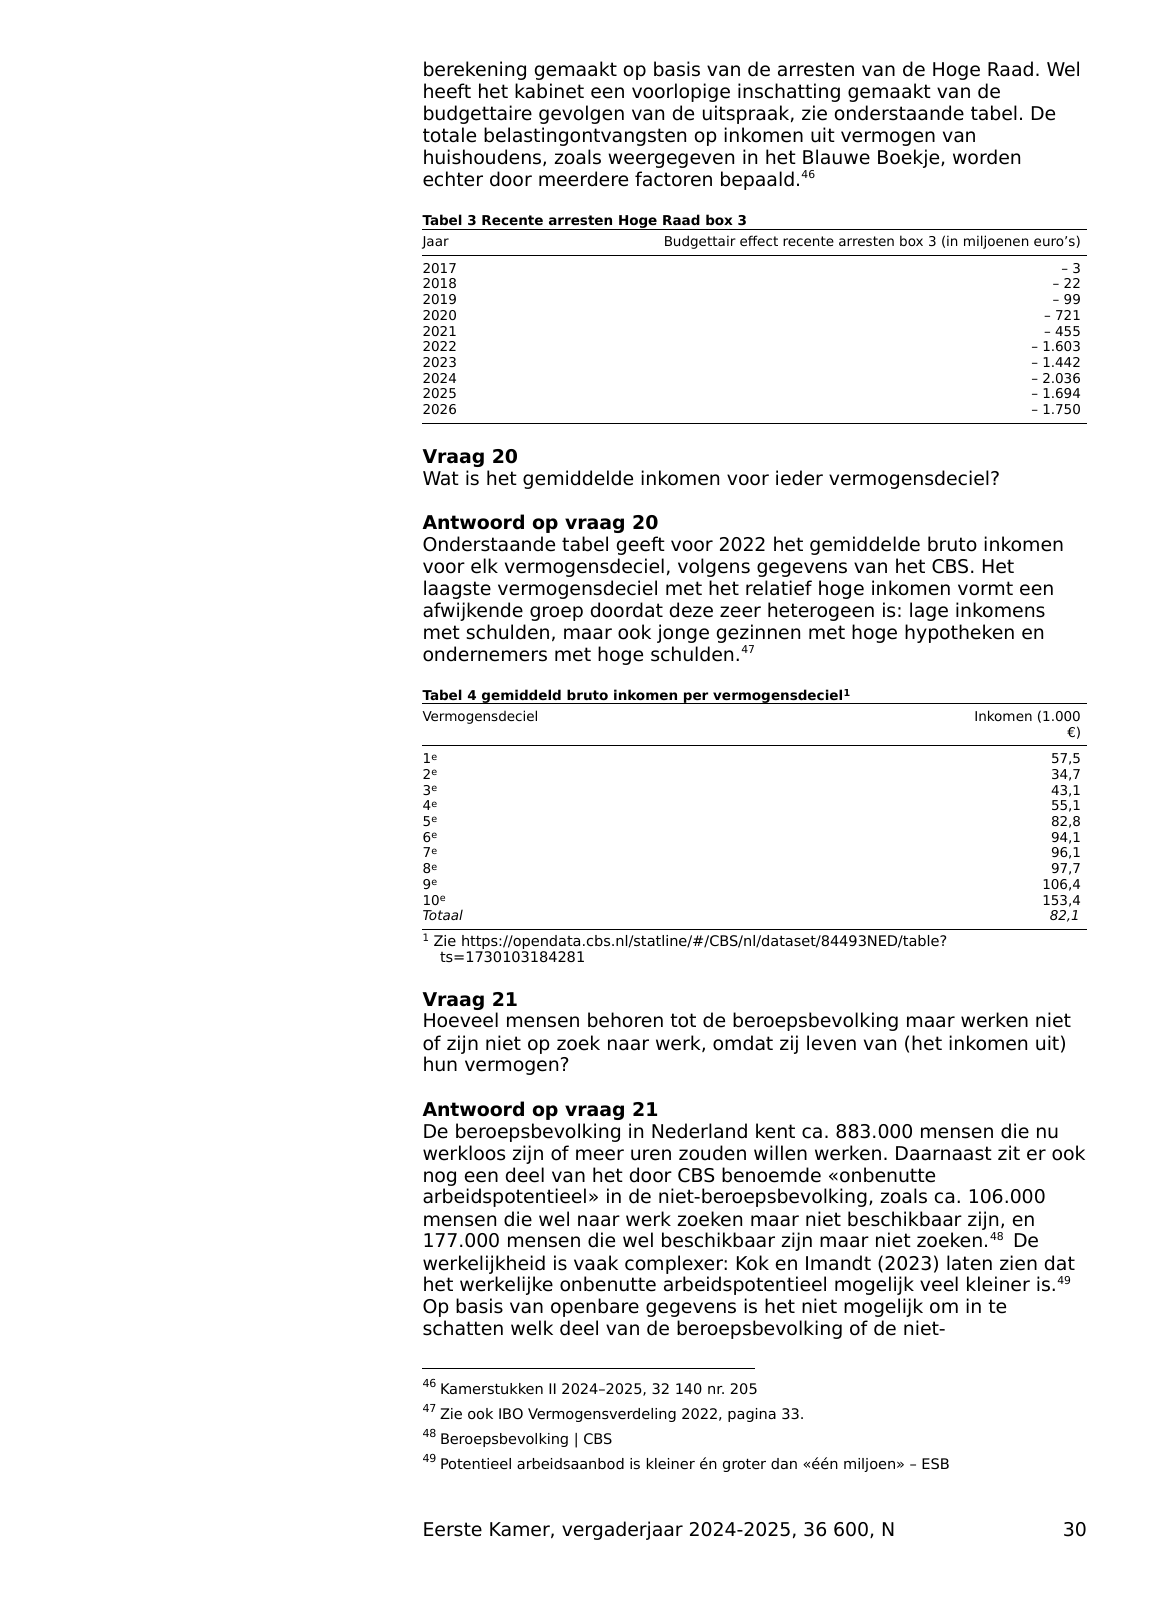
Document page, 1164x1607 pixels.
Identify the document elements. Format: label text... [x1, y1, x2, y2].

text Antwoord op vraag 20 [422, 512, 1087, 534]
text berekening gemaakt op basis van de arresten van de Hoge Raad. Wel heeft het kabinet een voorlopige inschatting gemaakt van de budgettaire gevolgen van de uitspraak, zie onderstaande tabel. De totale belastingontvangsten op inkomen uit vermogen van huishoudens, zoals weergegeven in het Blauwe Boekje, worden echter door meerdere factoren bepaald. [422, 59, 1087, 191]
table_cell – 721 [555, 308, 1087, 323]
table_cell 2024 [422, 371, 555, 386]
table_cell 2019 [422, 292, 555, 308]
table_cell 96,1 [954, 845, 1087, 861]
table_cell – 99 [555, 292, 1087, 308]
text Beroepsbevolking | CBS [422, 1427, 1087, 1449]
table_cell – 1.750 [555, 402, 1087, 422]
table_cell – 22 [555, 276, 1087, 292]
table_cell 6e [422, 830, 954, 845]
table_cell 82,1 [954, 908, 1087, 928]
table_cell – 1.442 [555, 355, 1087, 371]
table_cell Jaar [422, 230, 555, 255]
table_cell 2020 [422, 308, 555, 323]
table_cell 97,7 [954, 861, 1087, 877]
table_cell – 2.036 [555, 371, 1087, 386]
text Zie ook IBO Vermogensverdeling 2022, pagina 33. [422, 1402, 1087, 1424]
table_cell 82,8 [954, 814, 1087, 829]
table_cell Totaal [422, 908, 954, 928]
table_cell 43,1 [954, 782, 1087, 798]
table_cell 57,5 [954, 746, 1087, 767]
table_cell – 3 [555, 256, 1087, 276]
table_cell 2017 [422, 256, 555, 276]
table_cell 2023 [422, 355, 555, 371]
text Hoeveel mensen behoren tot de beroepsbevolking maar werken niet of zijn niet op zoek naar werk, omdat zij leven van (het inkomen uit) hun vermogen? [422, 1010, 1087, 1076]
text Potentieel arbeidsaanbod is kleiner én groter dan «één miljoen» – ESB [422, 1452, 1087, 1474]
table_cell 2e [422, 767, 954, 782]
table_header Tabel 4 gemiddeld bruto inkomen per vermogensdeciel1 [422, 688, 1087, 703]
text Wat is het gemiddelde inkomen voor ieder vermogensdeciel? [422, 468, 1087, 489]
table_cell 1e [422, 746, 954, 767]
table_cell 153,4 [954, 893, 1087, 908]
table_cell Vermogensdeciel [422, 704, 954, 745]
text Kamerstukken II 2024–2025, 32 140 nr. 205 [422, 1377, 1087, 1399]
table_cell 55,1 [954, 798, 1087, 814]
table_cell 106,4 [954, 877, 1087, 892]
table_cell Inkomen (1.000 €) [954, 704, 1087, 745]
text De beroepsbevolking in Nederland kent ca. 883.000 mensen die nu werkloos zijn of meer uren zouden willen werken. Daarnaast zit er ook nog een deel van het door CBS benoemde «onbenutte arbeidspotentieel» in de niet-beroepsbevolking, zoals ca. 106.000 mensen die wel naar werk zoeken maar niet beschikbaar zijn, en 177.000 mensen die wel beschikbaar zijn maar niet zoeken. De werkelijkheid is vaak complexer: Kok en Imandt (2023) laten zien dat het werkelijke onbenutte arbeidspotentieel mogelijk veel kleiner is. Op basis van openbare gegevens is het niet mogelijk om in te schatten welk deel van de beroepsbevolking of de niet- [422, 1121, 1087, 1340]
text Onderstaande tabel geeft voor 2022 het gemiddelde bruto inkomen voor elk vermogensdeciel, volgens gegevens van het CBS. Het laagste vermogensdeciel met het relatief hoge inkomen vormt een afwijkende groep doordat deze zeer heterogeen is: lage inkomens met schulden, maar ook jonge gezinnen met hoge hypotheken en ondernemers met hoge schulden. [422, 534, 1087, 666]
table_cell 2022 [422, 339, 555, 355]
text Vraag 21 [422, 988, 1087, 1010]
table_cell 2025 [422, 386, 555, 402]
text Vraag 20 [422, 446, 1087, 468]
table_cell Budgettair effect recente arresten box 3 (in miljoenen euro’s) [555, 230, 1087, 255]
table_cell 1 Zie https://opendata.cbs.nl/statline/#/CBS/nl/dataset/84493NED/table?ts=1730103184281 [422, 930, 1087, 966]
text Antwoord op vraag 21 [422, 1098, 1087, 1121]
table_cell 2021 [422, 323, 555, 339]
table_cell – 1.603 [555, 339, 1087, 355]
table_cell – 1.694 [555, 386, 1087, 402]
table_cell 8e [422, 861, 954, 877]
table_cell 10e [422, 893, 954, 908]
table_cell 2018 [422, 276, 555, 292]
table_header Tabel 3 Recente arresten Hoge Raad box 3 [422, 213, 1087, 228]
table_cell 34,7 [954, 767, 1087, 782]
table_cell 94,1 [954, 830, 1087, 845]
table_cell 7e [422, 845, 954, 861]
table_cell 2026 [422, 402, 555, 422]
table_cell 4e [422, 798, 954, 814]
table_cell 5e [422, 814, 954, 829]
table_cell 9e [422, 877, 954, 892]
table_cell 3e [422, 782, 954, 798]
table_cell – 455 [555, 323, 1087, 339]
